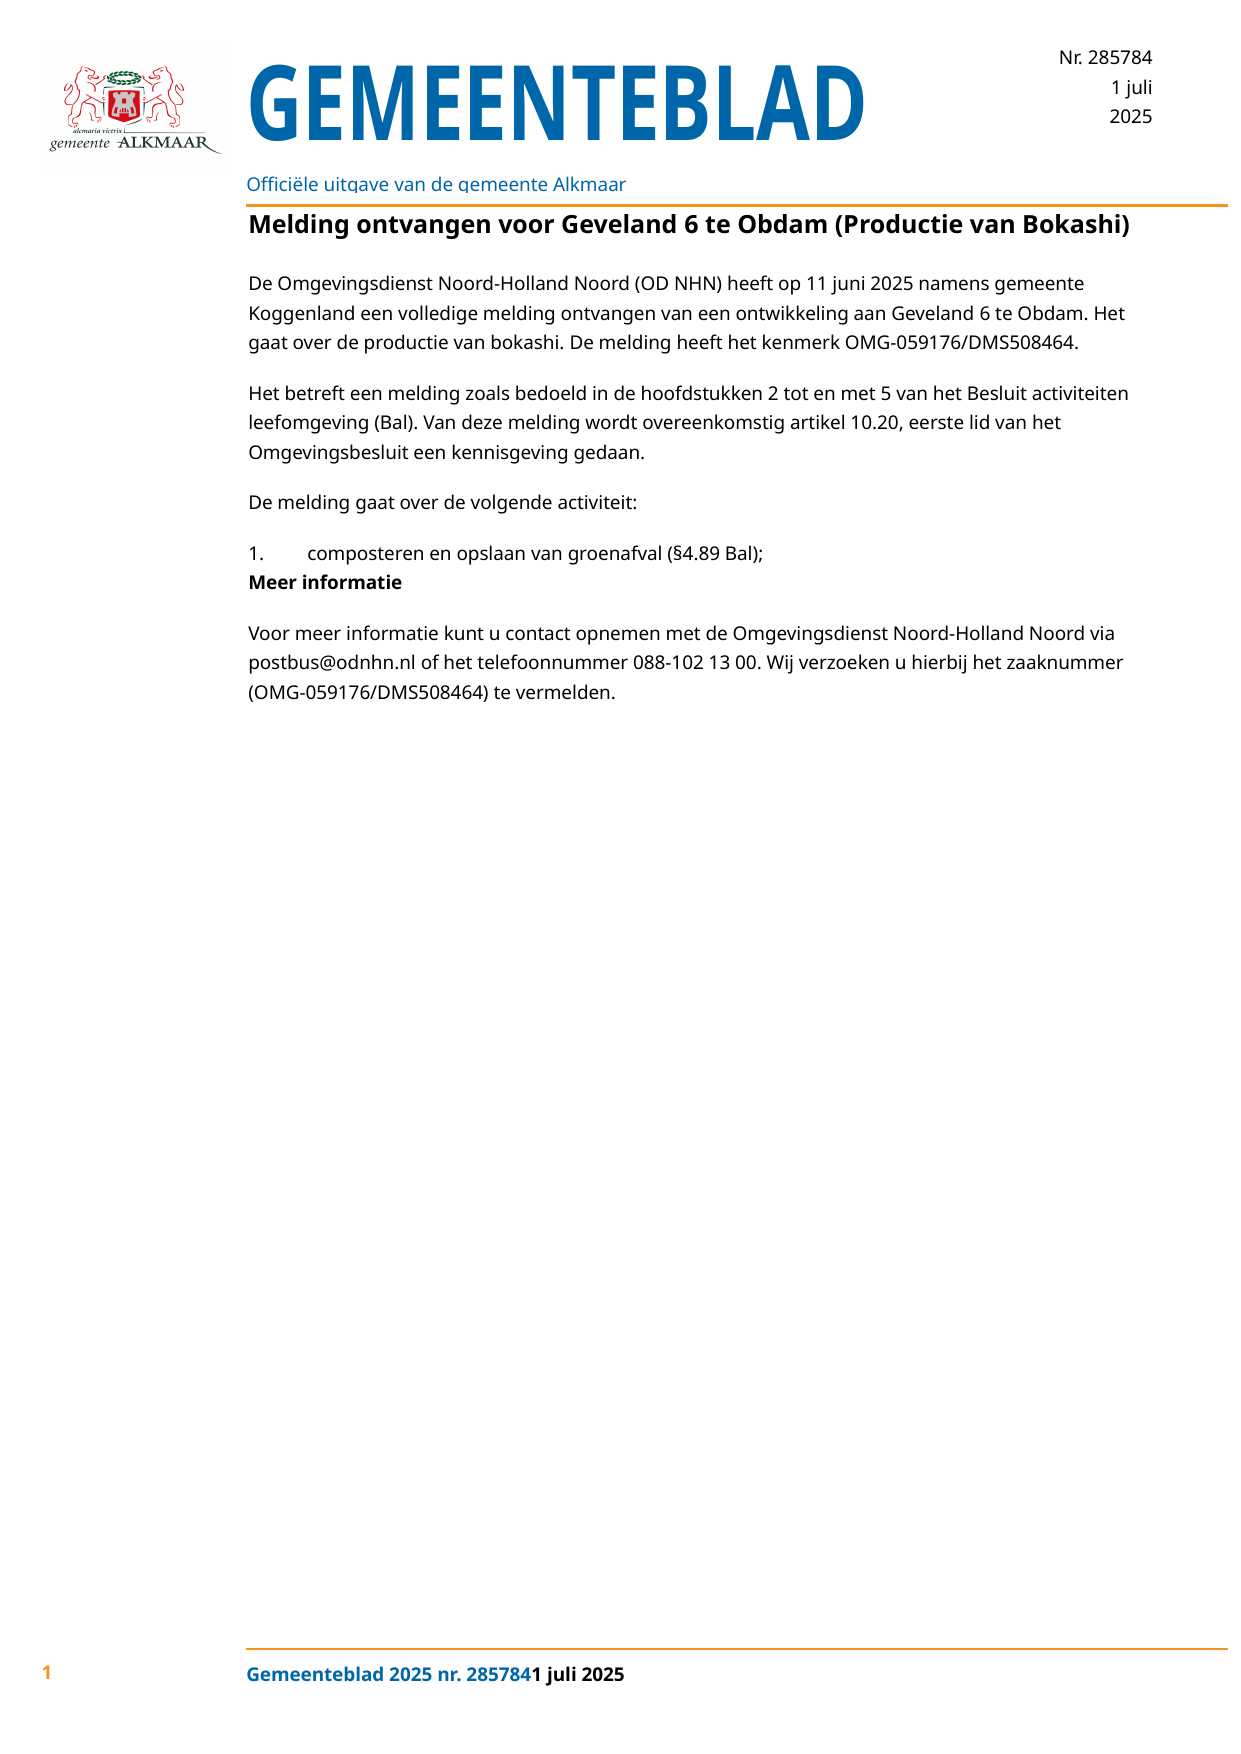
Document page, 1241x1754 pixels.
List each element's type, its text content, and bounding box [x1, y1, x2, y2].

picture [41, 47, 231, 172]
text De Omgevingsdienst Noord-Holland Noord (OD NHN) heeft op 11 juni 2025 namens gemeente Koggenland een volledige melding ontvangen van een ontwikkeling aan Geveland 6 te Obdam. Het gaat over de productie van bokashi. De melding heeft het kenmerk OMG-059176/DMS508464. [248, 270, 1152, 355]
text De melding gaat over de volgende activiteit: [248, 489, 1152, 515]
text Voor meer informatie kunt u contact opnemen met de Omgevingsdienst Noord-Holland Noord via postbus@odnhn.nl of het telefoonnummer 088-102 13 00. Wij verzoeken u hierbij het zaaknummer (OMG-059176/DMS508464) te vermelden. [248, 620, 1152, 705]
list composteren en opslaan van groenafval (§4.89 Bal); [248, 540, 1152, 566]
text Melding ontvangen voor Geveland 6 te Obdam (Productie van Bokashi) [248, 207, 1152, 241]
text Meer informatie [248, 569, 1152, 595]
text Het betreft een melding zoals bedoeld in de hoofdstukken 2 tot en met 5 van het Besluit activiteiten leefomgeving (Bal). Van deze melding wordt overeenkomstig artikel 10.20, eerste lid van het Omgevingsbesluit een kennisgeving gedaan. [248, 380, 1152, 465]
